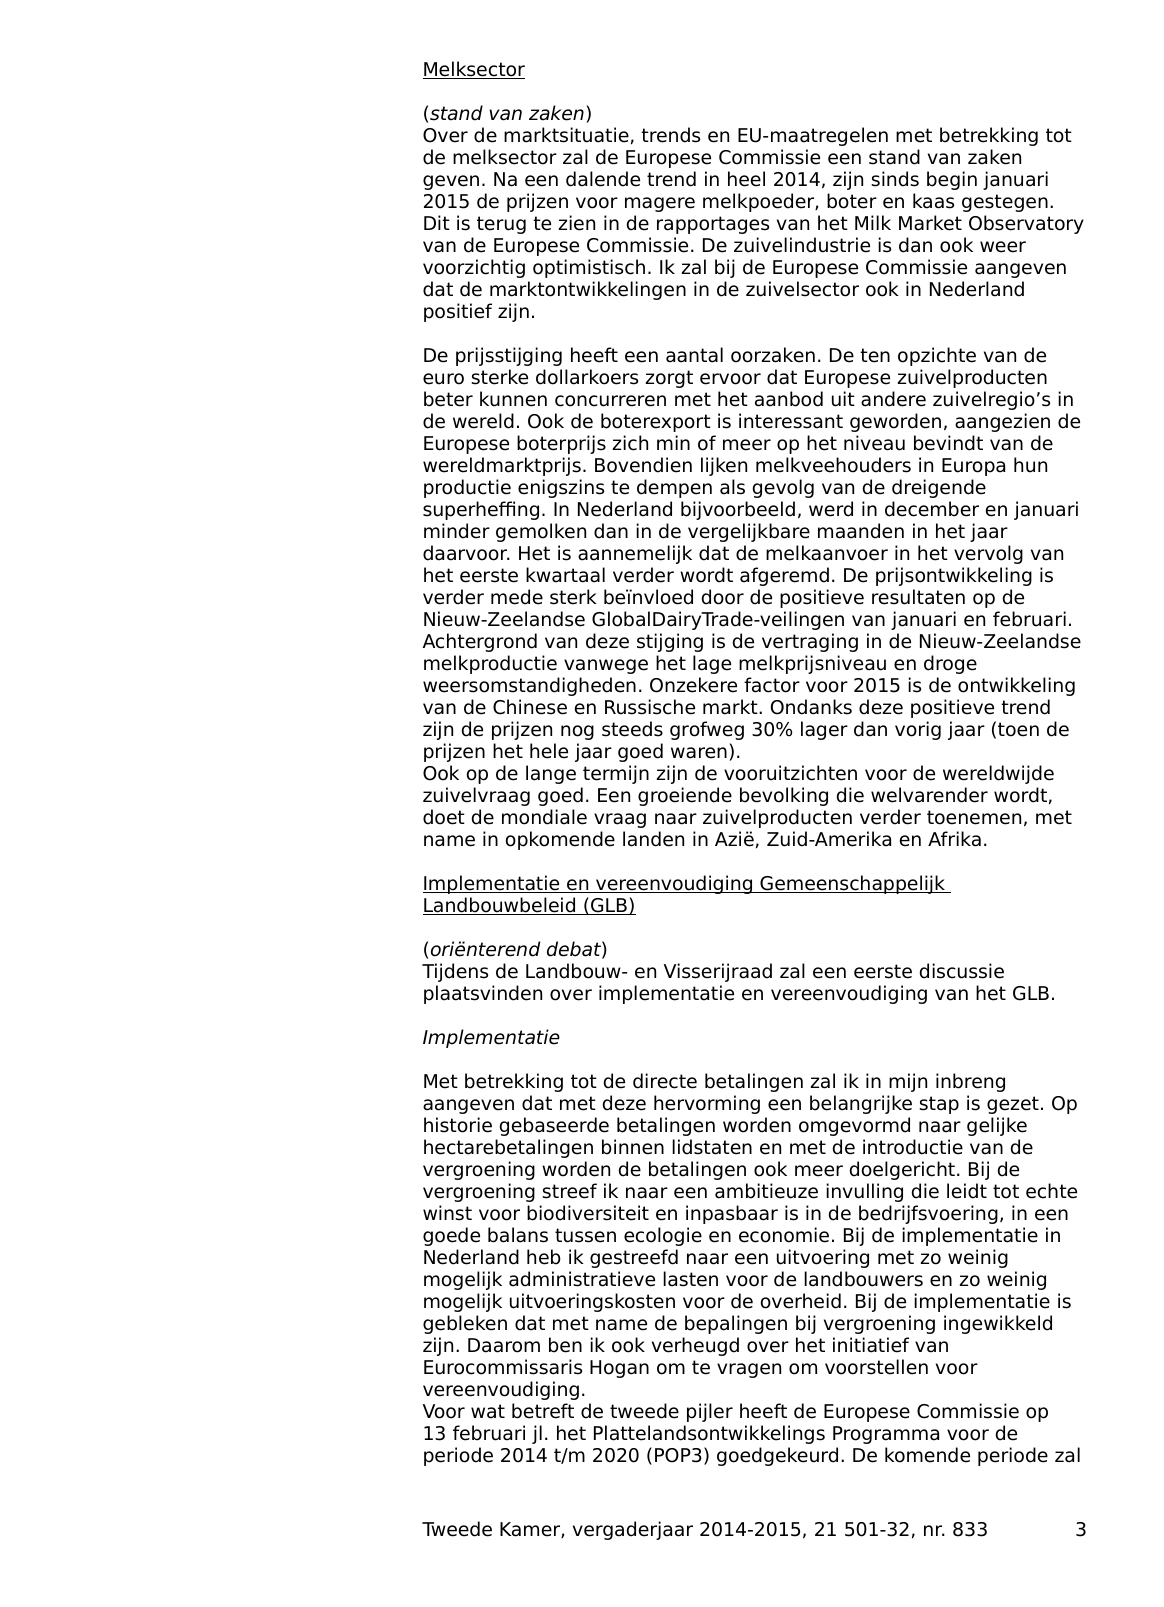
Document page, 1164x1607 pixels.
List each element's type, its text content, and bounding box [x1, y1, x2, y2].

text Voor wat betreft de tweede pijler heeft de Europese Commissie op 13 februari jl. het Plattelandsontwikkelings Programma voor de periode 2014 t/m 2020 (POP3) goedgekeurd. De komende periode zal [422, 1401, 1087, 1467]
text (stand van zaken) [422, 103, 1087, 125]
subtitle Melksector [422, 59, 1087, 81]
text Tijdens de Landbouw- en Visserijraad zal een eerste discussie plaatsvinden over implementatie en vereenvoudiging van het GLB. [422, 961, 1087, 1005]
subtitle Implementatie en vereenvoudiging Gemeenschappelijk Landbouwbeleid (GLB) [422, 873, 1087, 917]
text (oriënterend debat) [422, 939, 1087, 961]
subtitle Implementatie [422, 1027, 1087, 1049]
text Met betrekking tot de directe betalingen zal ik in mijn inbreng aangeven dat met deze hervorming een belangrijke stap is gezet. Op historie gebaseerde betalingen worden omgevormd naar gelijke hectarebetalingen binnen lidstaten en met de introductie van de vergroening worden de betalingen ook meer doelgericht. Bij de vergroening streef ik naar een ambitieuze invulling die leidt tot echte winst voor biodiversiteit en inpasbaar is in de bedrijfsvoering, in een goede balans tussen ecologie en economie. Bij de implementatie in Nederland heb ik gestreefd naar een uitvoering met zo weinig mogelijk administratieve lasten voor de landbouwers en zo weinig mogelijk uitvoeringskosten voor de overheid. Bij de implementatie is gebleken dat met name de bepalingen bij vergroening ingewikkeld zijn. Daarom ben ik ook verheugd over het initiatief van Eurocommissaris Hogan om te vragen om voorstellen voor vereenvoudiging. [422, 1071, 1087, 1401]
text Ook op de lange termijn zijn de vooruitzichten voor de wereldwijde zuivelvraag goed. Een groeiende bevolking die welvarender wordt, doet de mondiale vraag naar zuivelproducten verder toenemen, met name in opkomende landen in Azië, Zuid-Amerika en Afrika. [422, 763, 1087, 851]
text Over de marktsituatie, trends en EU-maatregelen met betrekking tot de melksector zal de Europese Commissie een stand van zaken geven. Na een dalende trend in heel 2014, zijn sinds begin januari 2015 de prijzen voor magere melkpoeder, boter en kaas gestegen. Dit is terug te zien in de rapportages van het Milk Market Observatory van de Europese Commissie. De zuivelindustrie is dan ook weer voorzichtig optimistisch. Ik zal bij de Europese Commissie aangeven dat de marktontwikkelingen in de zuivelsector ook in Nederland positief zijn. [422, 125, 1087, 323]
text De prijsstijging heeft een aantal oorzaken. De ten opzichte van de euro sterke dollarkoers zorgt ervoor dat Europese zuivelproducten beter kunnen concurreren met het aanbod uit andere zuivelregio’s in de wereld. Ook de boterexport is interessant geworden, aangezien de Europese boterprijs zich min of meer op het niveau bevindt van de wereldmarktprijs. Bovendien lijken melkveehouders in Europa hun productie enigszins te dempen als gevolg van de dreigende superheffing. In Nederland bijvoorbeeld, werd in december en januari minder gemolken dan in de vergelijkbare maanden in het jaar daarvoor. Het is aannemelijk dat de melkaanvoer in het vervolg van het eerste kwartaal verder wordt afgeremd. De prijsontwikkeling is verder mede sterk beïnvloed door de positieve resultaten op de Nieuw-Zeelandse GlobalDairyTrade-veilingen van januari en februari. Achtergrond van deze stijging is de vertraging in de Nieuw-Zeelandse melkproductie vanwege het lage melkprijsniveau en droge weersomstandigheden. Onzekere factor voor 2015 is de ontwikkeling van de Chinese en Russische markt. Ondanks deze positieve trend zijn de prijzen nog steeds grofweg 30% lager dan vorig jaar (toen de prijzen het hele jaar goed waren). [422, 345, 1087, 763]
